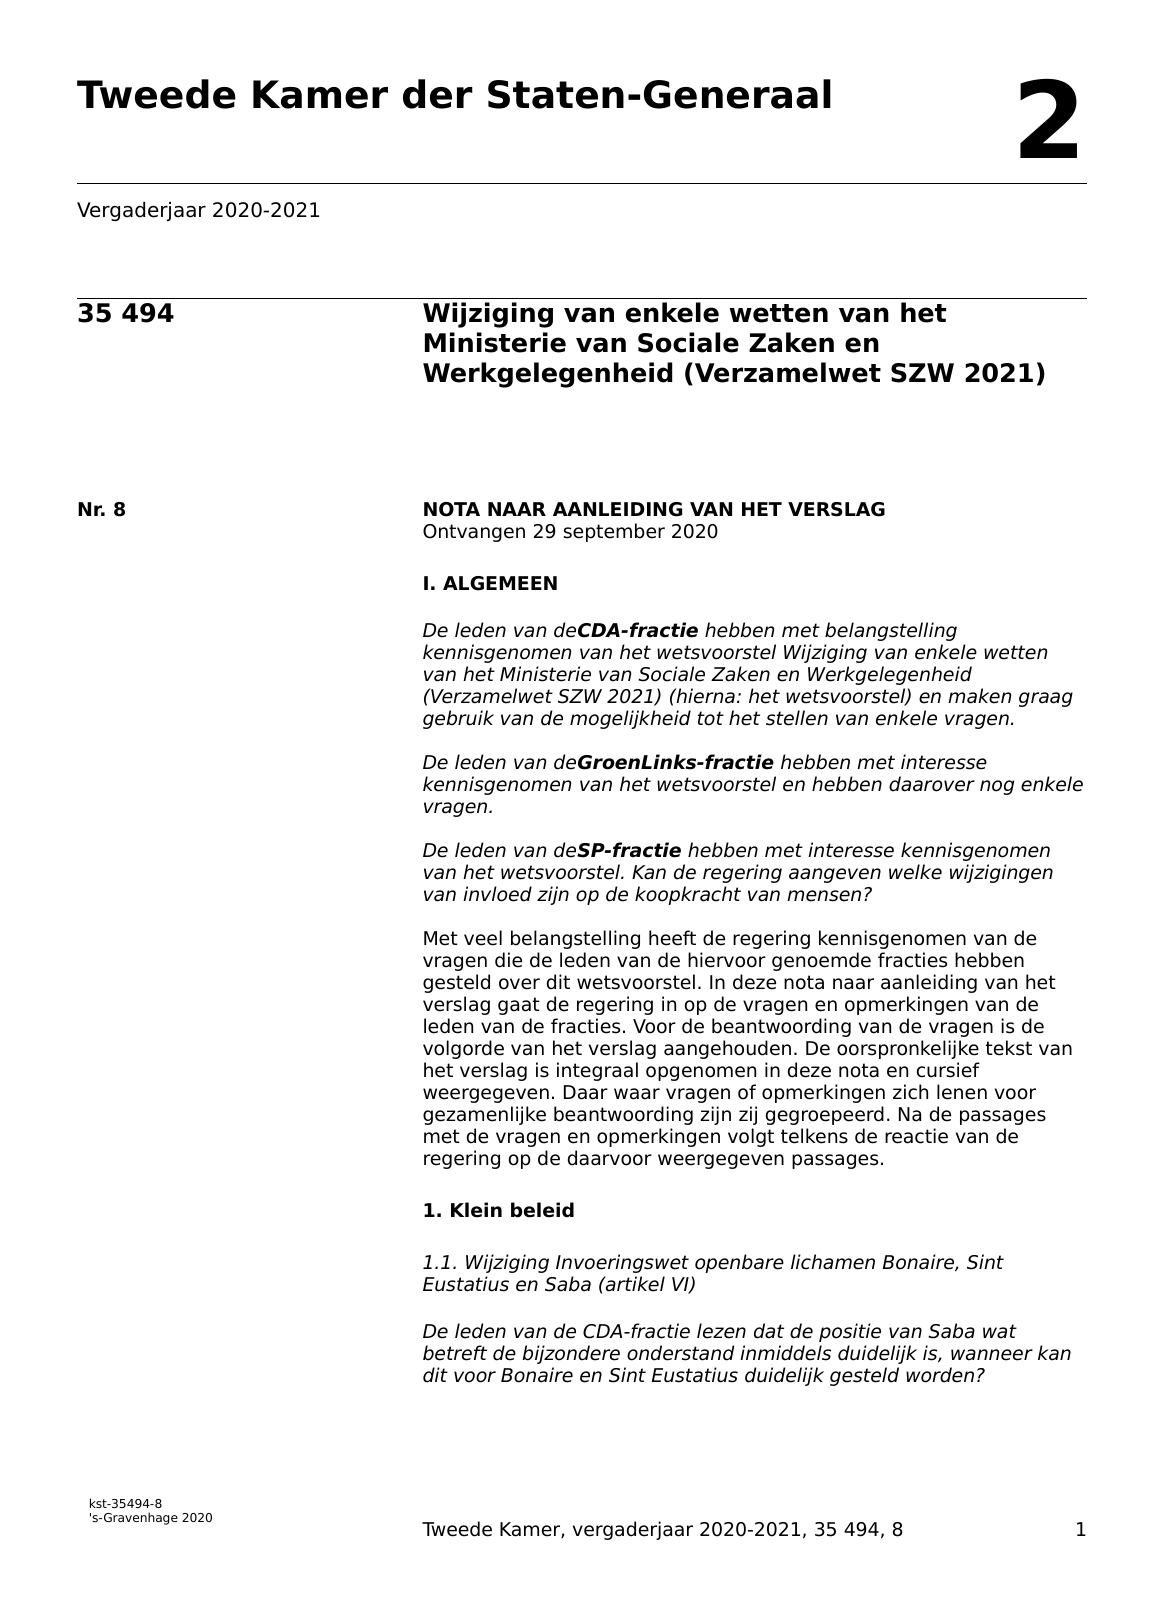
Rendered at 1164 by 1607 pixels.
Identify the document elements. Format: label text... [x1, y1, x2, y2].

table_header 2 [886, 59, 1087, 183]
subtitle 35 494 Wijziging van enkele wetten van het Ministerie van Sociale Zaken en Werkgelegenheid (Verzamelwet SZW 2021) [77, 299, 1087, 388]
text De leden van de CDA-fractie lezen dat de positie van Saba wat betreft de bijzondere onderstand inmiddels duidelijk is, wanneer kan dit voor Bonaire en Sint Eustatius duidelijk gesteld worden? [422, 1321, 1087, 1387]
text De leden van deCDA-fractie hebben met belangstelling kennisgenomen van het wetsvoorstel Wijziging van enkele wetten van het Ministerie van Sociale Zaken en Werkgelegenheid (Verzamelwet SZW 2021) (hierna: het wetsvoorstel) en maken graag gebruik van de mogelijkheid tot het stellen van enkele vragen. [422, 620, 1087, 730]
text Ontvangen 29 september 2020 [422, 521, 1087, 543]
table_header Tweede Kamer der Staten-Generaal [77, 59, 886, 183]
subtitle 1.1. Wijziging Invoeringswet openbare lichamen Bonaire, Sint Eustatius en Saba (artikel VI) [422, 1252, 1087, 1296]
text De leden van deGroenLinks-fractie hebben met interesse kennisgenomen van het wetsvoorstel en hebben daarover nog enkele vragen. [422, 752, 1087, 818]
text 's-Gravenhage 2020 [88, 1511, 323, 1525]
subtitle I. ALGEMEEN [422, 573, 1087, 595]
subtitle Nr. 8 NOTA NAAR AANLEIDING VAN HET VERSLAG [77, 499, 1087, 521]
text De leden van deSP-fractie hebben met interesse kennisgenomen van het wetsvoorstel. Kan de regering aangeven welke wijzigingen van invloed zijn op de koopkracht van mensen? [422, 840, 1087, 906]
text kst-35494-8 [88, 1497, 323, 1511]
subtitle 1. Klein beleid [422, 1200, 1087, 1222]
table_cell Vergaderjaar 2020-2021 [77, 184, 1087, 298]
text Met veel belangstelling heeft de regering kennisgenomen van de vragen die de leden van de hiervoor genoemde fracties hebben gesteld over dit wetsvoorstel. In deze nota naar aanleiding van het verslag gaat de regering in op de vragen en opmerkingen van de leden van de fracties. Voor de beantwoording van de vragen is de volgorde van het verslag aangehouden. De oorspronkelijke tekst van het verslag is integraal opgenomen in deze nota en cursief weergegeven. Daar waar vragen of opmerkingen zich lenen voor gezamenlijke beantwoording zijn zij gegroepeerd. Na de passages met de vragen en opmerkingen volgt telkens de reactie van de regering op de daarvoor weergegeven passages. [422, 928, 1087, 1170]
